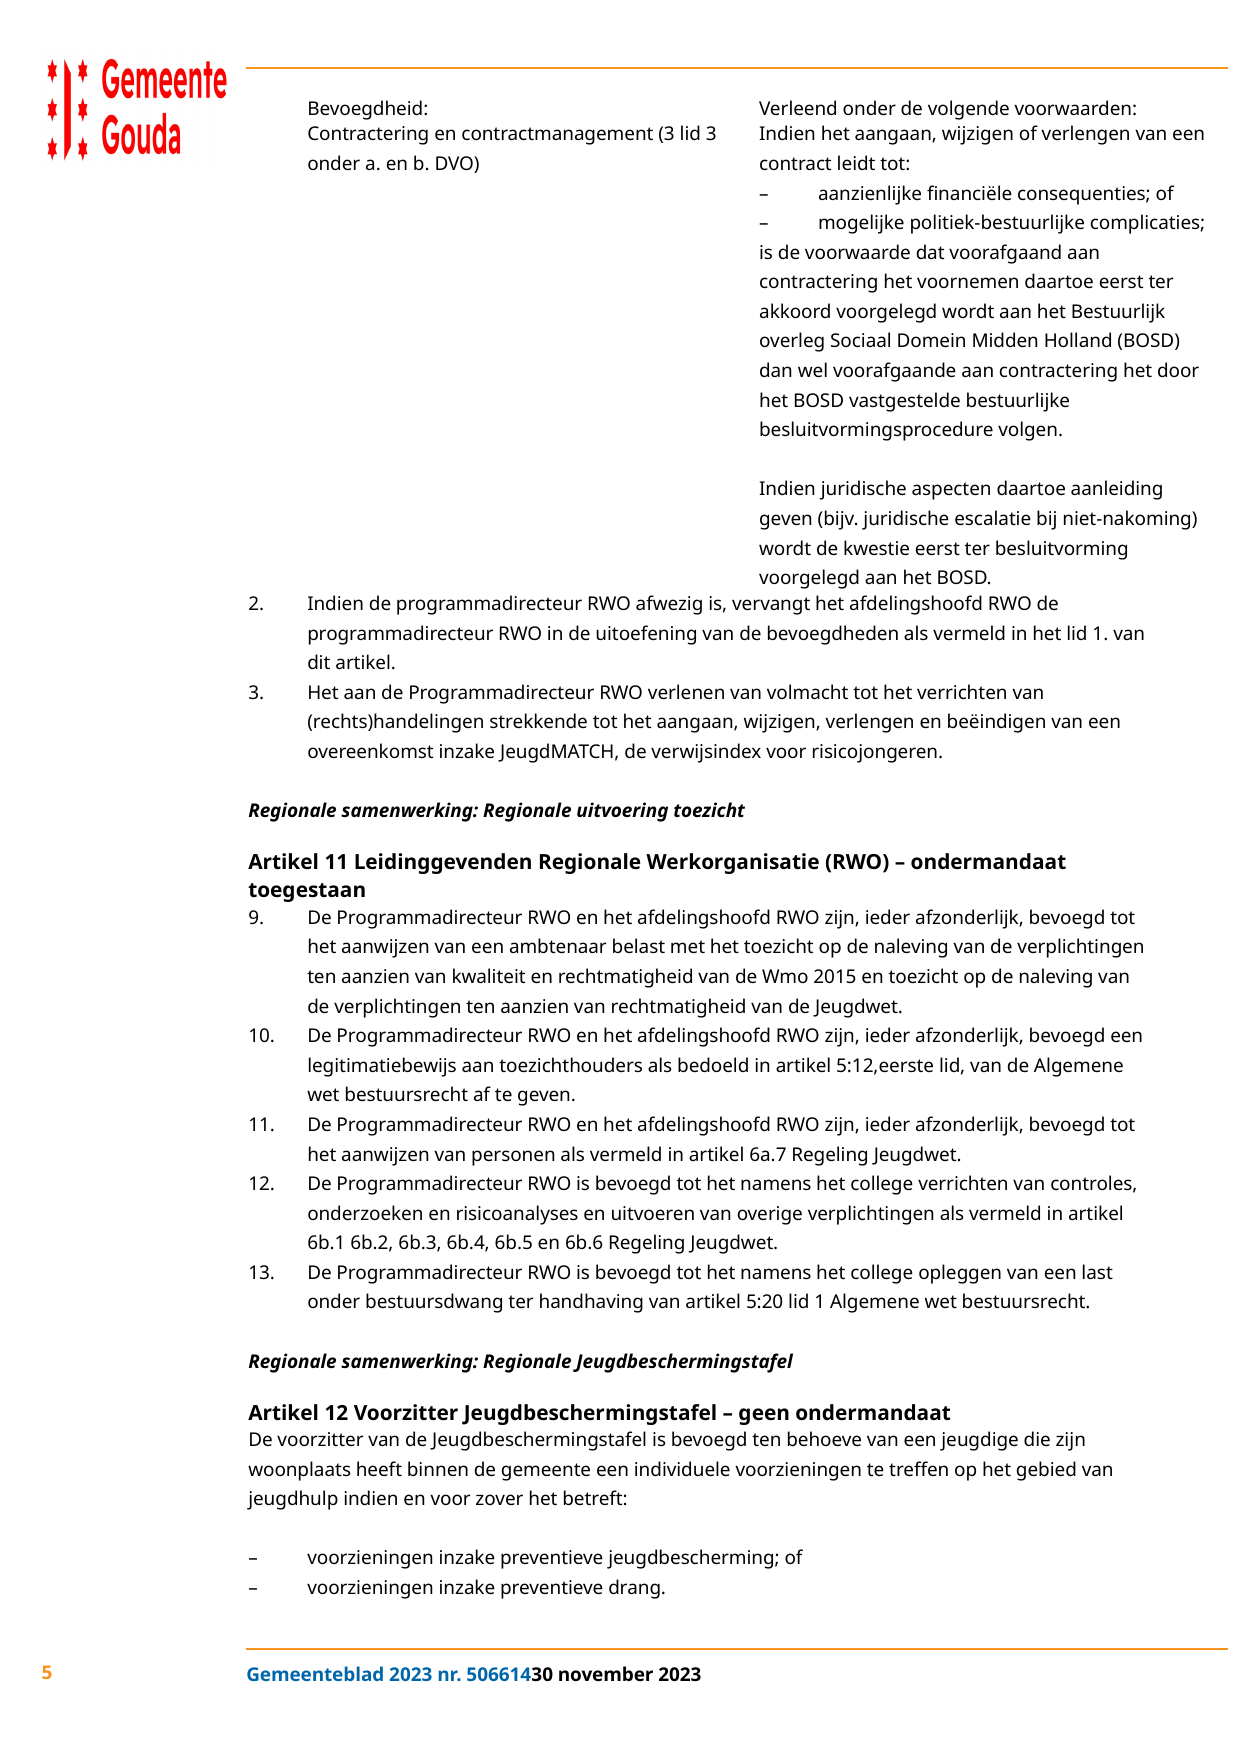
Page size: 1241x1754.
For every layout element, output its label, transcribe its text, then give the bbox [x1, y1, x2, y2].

list voorzieningen inzake preventieve jeugdbescherming; of [248, 1544, 1152, 1570]
text De voorzitter van de Jeugdbeschermingstafel is bevoegd ten behoeve van een jeugdige die zijn woonplaats heeft binnen de gemeente een individuele voorzieningen te treffen op het gebied van jeugdhulp indien en voor zover het betreft: [248, 1426, 1152, 1511]
list Indien de programmadirecteur RWO afwezig is, vervangt het afdelingshoofd RWO de programmadirecteur RWO in de uitoefening van de bevoegdheden als vermeld in het lid 1. van dit artikel. [248, 590, 1152, 675]
table_header Verleend onder de volgende voorwaarden: [759, 95, 1211, 121]
table_cell Contractering en contractmanagement (3 lid 3 onder a. en b. DVO) [307, 121, 759, 590]
table_header Regionale samenwerking: Regionale Jeugdbeschermingstafel [248, 1348, 1152, 1374]
list De Programmadirecteur RWO en het afdelingshoofd RWO zijn, ieder afzonderlijk, bevoegd tot het aanwijzen van een ambtenaar belast met het toezicht op de naleving van de verplichtingen ten aanzien van kwaliteit en rechtmatigheid van de Wmo 2015 en toezicht op de naleving van de verplichtingen ten aanzien van rechtmatigheid van de Jeugdwet. [248, 904, 1152, 1018]
list De Programmadirecteur RWO en het afdelingshoofd RWO zijn, ieder afzonderlijk, bevoegd tot het aanwijzen van personen als vermeld in artikel 6a.7 Regeling Jeugdwet. [248, 1111, 1152, 1166]
text Artikel 11 Leidinggevenden Regionale Werkorganisatie (RWO) – ondermandaat toegestaan [248, 847, 1152, 904]
table_header Bevoegdheid: [307, 95, 759, 121]
list De Programmadirecteur RWO is bevoegd tot het namens het college verrichten van controles, onderzoeken en risicoanalyses en uitvoeren van overige verplichtingen als vermeld in artikel 6b.1 6b.2, 6b.3, 6b.4, 6b.5 en 6b.6 Regeling Jeugdwet. [248, 1170, 1152, 1255]
list De Programmadirecteur RWO en het afdelingshoofd RWO zijn, ieder afzonderlijk, bevoegd een legitimatiebewijs aan toezichthouders als bedoeld in artikel 5:12,eerste lid, van de Algemene wet bestuursrecht af te geven. [248, 1022, 1152, 1107]
table_header Regionale samenwerking: Regionale uitvoering toezicht [248, 798, 1152, 823]
list voorzieningen inzake preventieve drang. [248, 1574, 1152, 1600]
text Artikel 12 Voorzitter Jeugdbeschermingstafel – geen ondermandaat [248, 1398, 1152, 1426]
list Het aan de Programmadirecteur RWO verlenen van volmacht tot het verrichten van (rechts)handelingen strekkende tot het aangaan, wijzigen, verlengen en beëindigen van een overeenkomst inzake JeugdMATCH, de verwijsindex voor risicojongeren. [248, 679, 1152, 764]
picture [41, 47, 231, 172]
table_cell Indien het aangaan, wijzigen of verlengen van een contract leidt tot: aanzienlijke financiële consequenties; of mogelijke politiek-bestuurlijke complicaties; is de voorwaarde dat voorafgaand aan contractering het voornemen daartoe eerst ter akkoord voorgelegd wordt aan het Bestuurlijk overleg Sociaal Domein Midden Holland (BOSD) dan wel voorafgaande aan contractering het door het BOSD vastgestelde bestuurlijke besluitvormingsprocedure volgen. Indien juridische aspecten daartoe aanleiding geven (bijv. juridische escalatie bij niet-nakoming) wordt de kwestie eerst ter besluitvorming voorgelegd aan het BOSD. [759, 121, 1211, 590]
list De Programmadirecteur RWO is bevoegd tot het namens het college opleggen van een last onder bestuursdwang ter handhaving van artikel 5:20 lid 1 Algemene wet bestuursrecht. [248, 1259, 1152, 1314]
